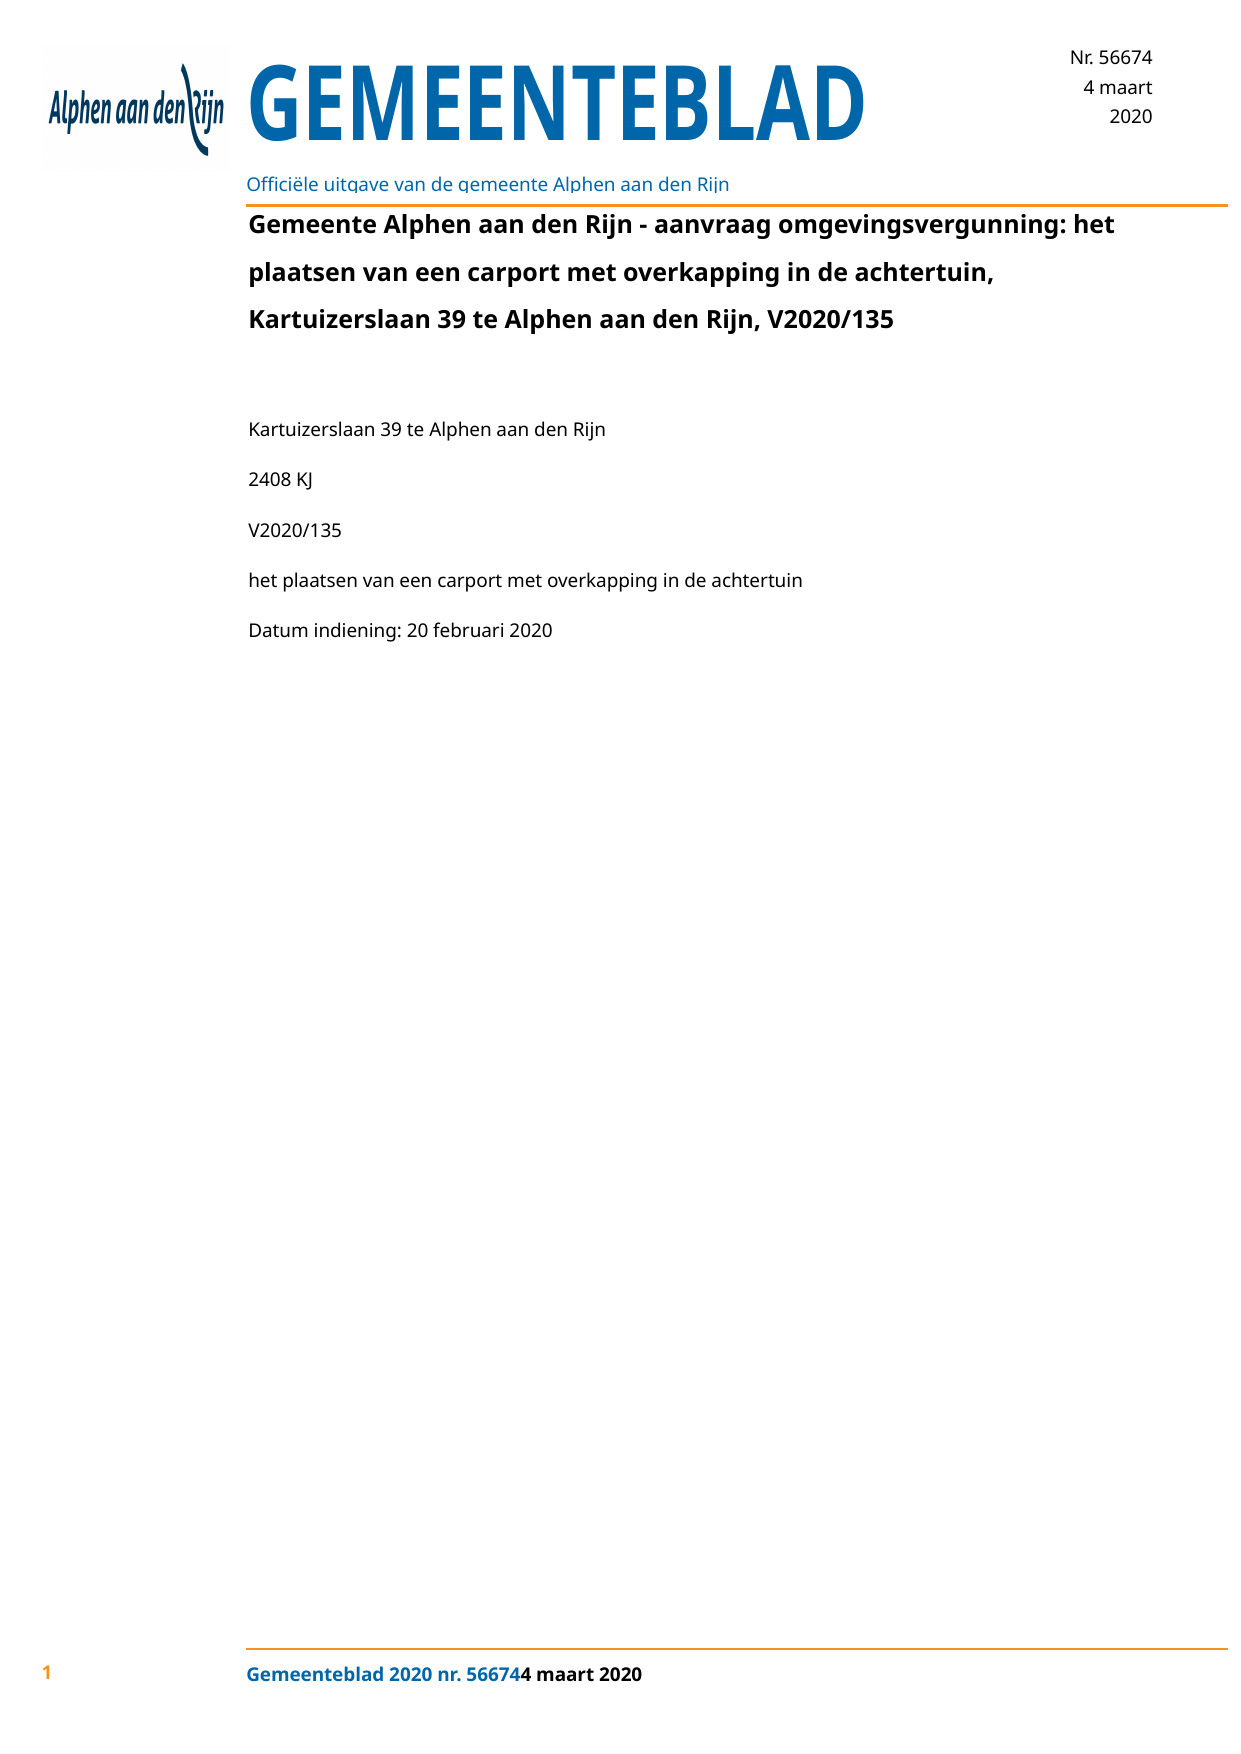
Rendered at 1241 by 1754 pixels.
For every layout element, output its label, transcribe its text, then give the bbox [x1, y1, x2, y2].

text V2020/135 [248, 517, 1152, 542]
text Kartuizerslaan 39 te Alphen aan den Rijn [248, 416, 1152, 442]
text 2408 KJ [248, 466, 1152, 492]
text Datum indiening: 20 februari 2020 [248, 618, 1152, 643]
text Gemeente Alphen aan den Rijn - aanvraag omgevingsvergunning: het plaatsen van een carport met overkapping in de achtertuin, Kartuizerslaan 39 te Alphen aan den Rijn, V2020/135 [248, 207, 1152, 336]
picture [41, 47, 231, 172]
text het plaatsen van een carport met overkapping in de achtertuin [248, 567, 1152, 593]
